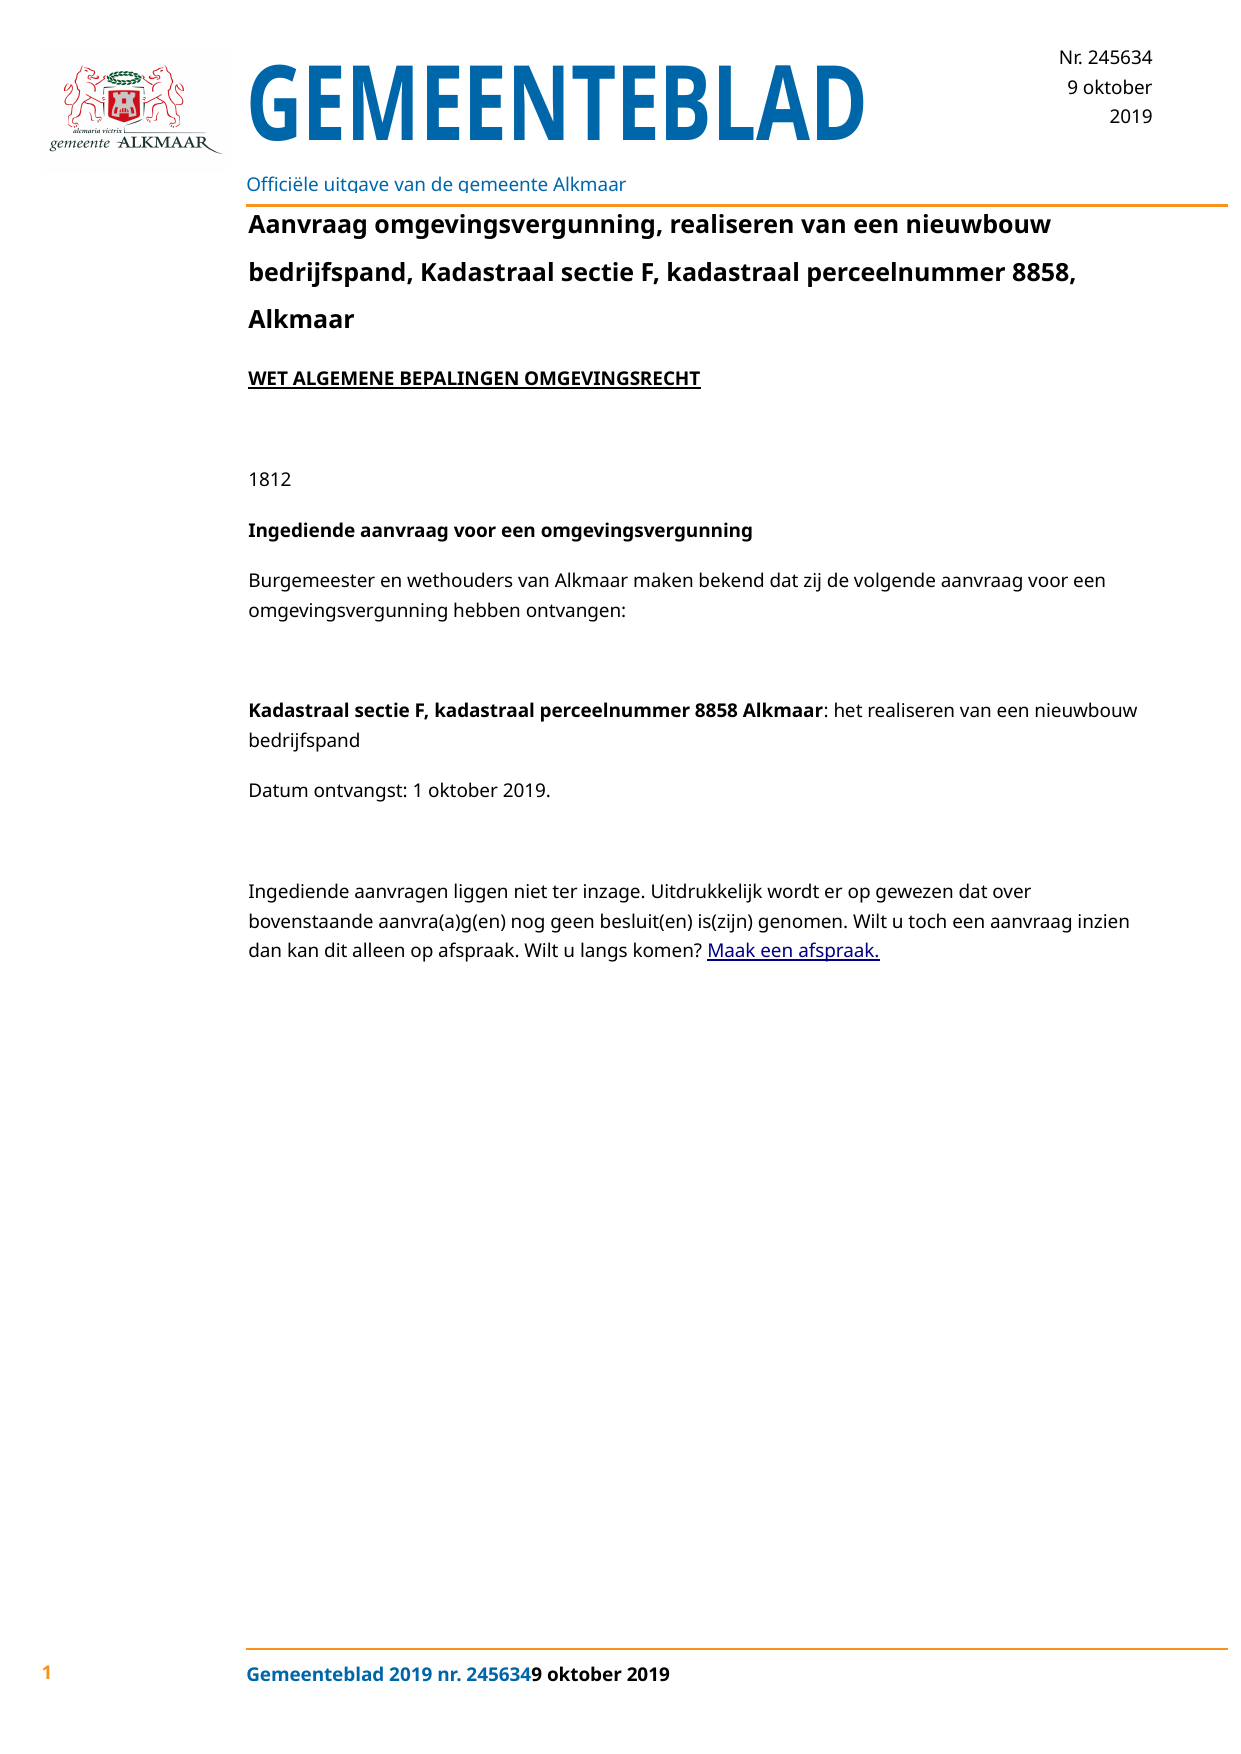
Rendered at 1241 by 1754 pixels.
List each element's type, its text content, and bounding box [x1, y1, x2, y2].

text Ingediende aanvragen liggen niet ter inzage. Uitdrukkelijk wordt er op gewezen dat over bovenstaande aanvra(a)g(en) nog geen besluit(en) is(zijn) genomen. Wilt u toch een aanvraag inzien dan kan dit alleen op afspraak. Wilt u langs komen? Maak een afspraak. [248, 878, 1152, 963]
text Kadastraal sectie F, kadastraal perceelnummer 8858 Alkmaar: het realiseren van een nieuwbouw bedrijfspand [248, 698, 1152, 753]
text Burgemeester en wethouders van Alkmaar maken bekend dat zij de volgende aanvraag voor een omgevingsvergunning hebben ontvangen: [248, 567, 1152, 622]
text Ingediende aanvraag voor een omgevingsvergunning [248, 517, 1152, 542]
text 1812 [248, 466, 1152, 492]
text WET ALGEMENE BEPALINGEN OMGEVINGSRECHT [248, 366, 1152, 391]
text Aanvraag omgevingsvergunning, realiseren van een nieuwbouw bedrijfspand, Kadastraal sectie F, kadastraal perceelnummer 8858, Alkmaar [248, 207, 1152, 336]
text Datum ontvangst: 1 oktober 2019. [248, 778, 1152, 803]
picture [41, 47, 231, 172]
